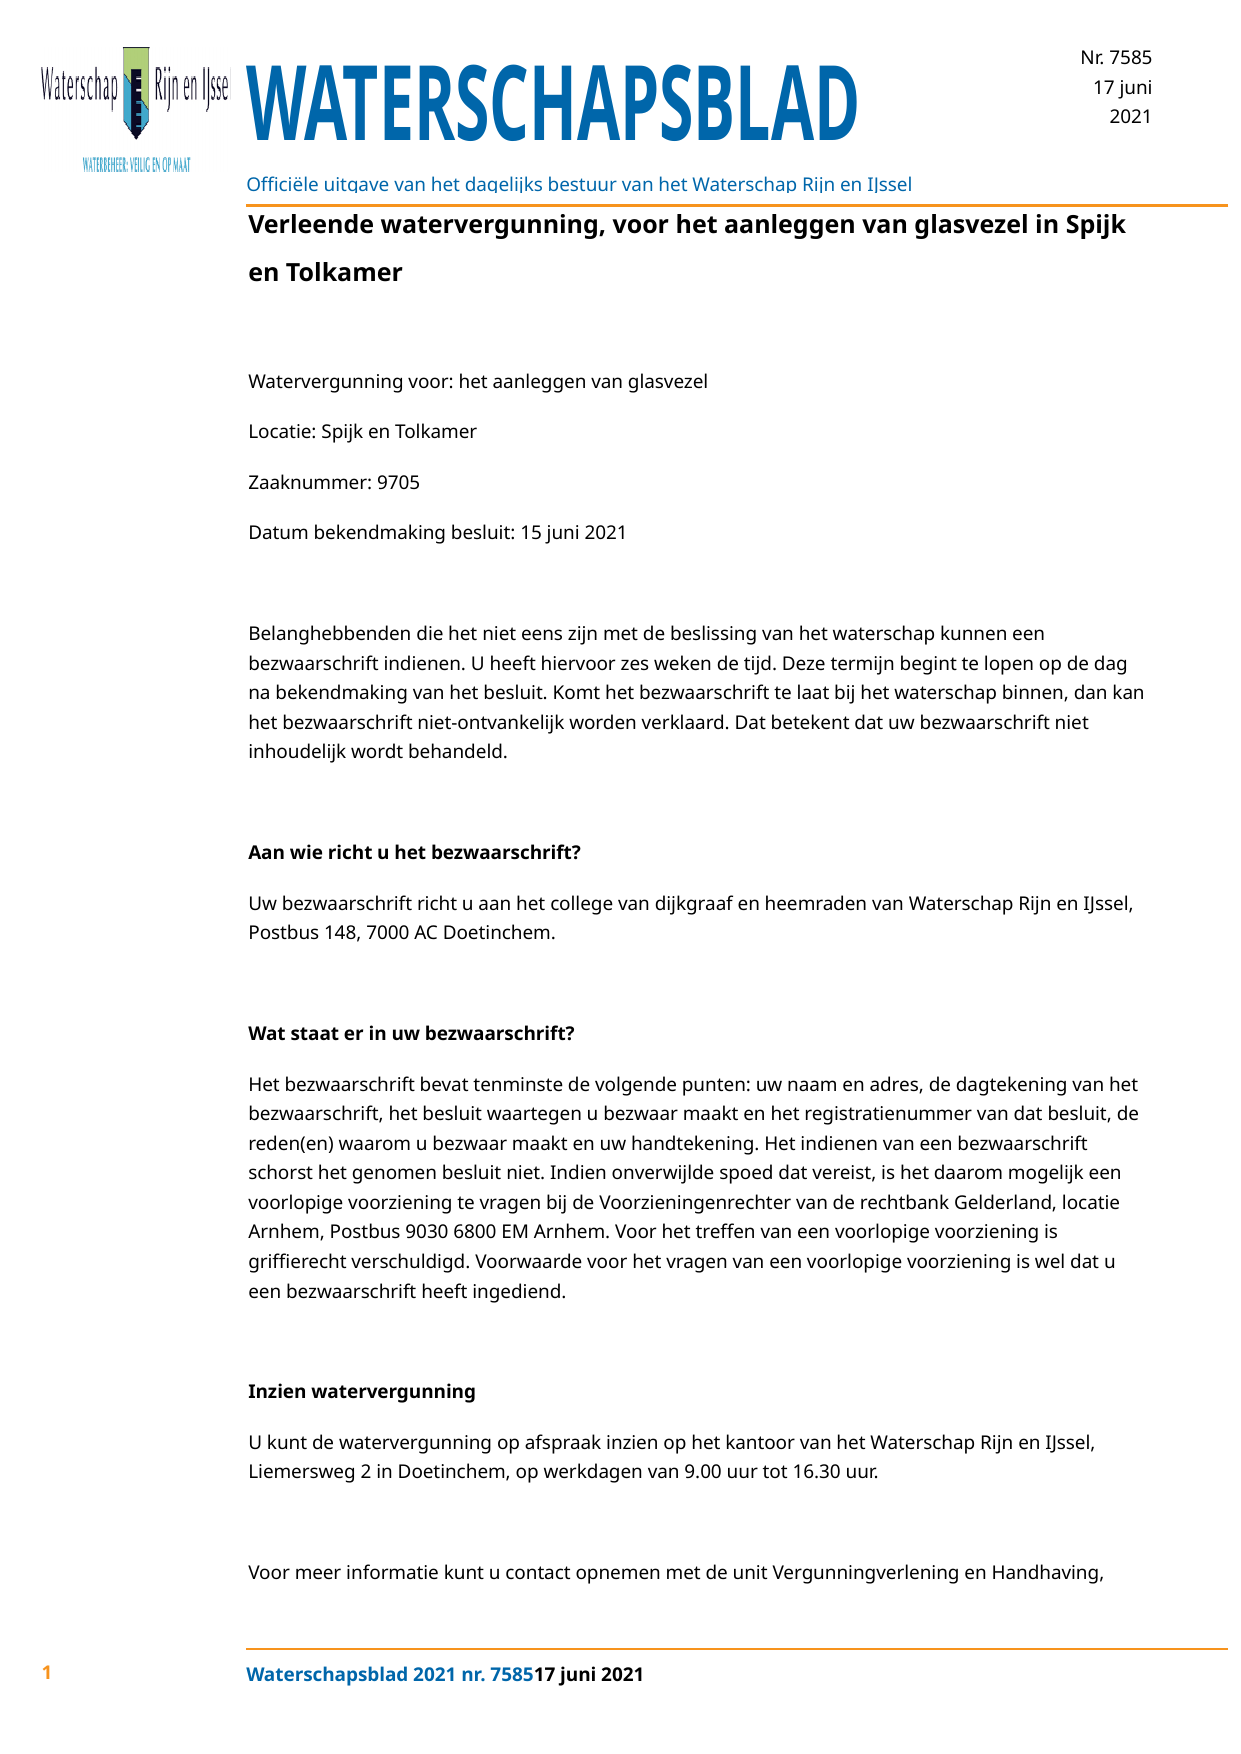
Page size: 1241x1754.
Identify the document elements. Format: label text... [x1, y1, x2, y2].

text Zaaknummer: 9705 [248, 469, 1152, 495]
text Watervergunning voor: het aanleggen van glasvezel [248, 368, 1152, 394]
text Belanghebbenden die het niet eens zijn met de beslissing van het waterschap kunnen een bezwaarschrift indienen. U heeft hiervoor zes weken de tijd. Deze termijn begint te lopen op de dag na bekendmaking van het besluit. Komt het bezwaarschrift te laat bij het waterschap binnen, dan kan het bezwaarschrift niet-ontvankelijk worden verklaard. Dat betekent dat uw bezwaarschrift niet inhoudelijk wordt behandeld. [248, 620, 1152, 764]
text Inzien watervergunning [248, 1379, 1152, 1404]
text Het bezwaarschrift bevat tenminste de volgende punten: uw naam en adres, de dagtekening van het bezwaarschrift, het besluit waartegen u bezwaar maakt en het registratienummer van dat besluit, de reden(en) waarom u bezwaar maakt en uw handtekening. Het indienen van een bezwaarschrift schorst het genomen besluit niet. Indien onverwijlde spoed dat vereist, is het daarom mogelijk een voorlopige voorziening te vragen bij de Voorzieningenrechter van de rechtbank Gelderland, locatie Arnhem, Postbus 9030 6800 EM Arnhem. Voor het treffen van een voorlopige voorziening is griffierecht verschuldigd. Voorwaarde voor het vragen van een voorlopige voorziening is wel dat u een bezwaarschrift heeft ingediend. [248, 1071, 1152, 1304]
text Datum bekendmaking besluit: 15 juni 2021 [248, 519, 1152, 545]
text Locatie: Spijk en Tolkamer [248, 419, 1152, 444]
text Wat staat er in uw bezwaarschrift? [248, 1020, 1152, 1046]
text Voor meer informatie kunt u contact opnemen met de unit Vergunningverlening en Handhaving, [248, 1559, 1152, 1585]
text Verleende watervergunning, voor het aanleggen van glasvezel in Spijk en Tolkamer [248, 207, 1152, 288]
text Aan wie richt u het bezwaarschrift? [248, 839, 1152, 865]
text U kunt de watervergunning op afspraak inzien op het kantoor van het Waterschap Rijn en IJssel, Liemersweg 2 in Doetinchem, op werkdagen van 9.00 uur tot 16.30 uur. [248, 1429, 1152, 1484]
text Uw bezwaarschrift richt u aan het college van dijkgraaf en heemraden van Waterschap Rijn en IJssel, Postbus 148, 7000 AC Doetinchem. [248, 890, 1152, 945]
picture [41, 47, 231, 172]
